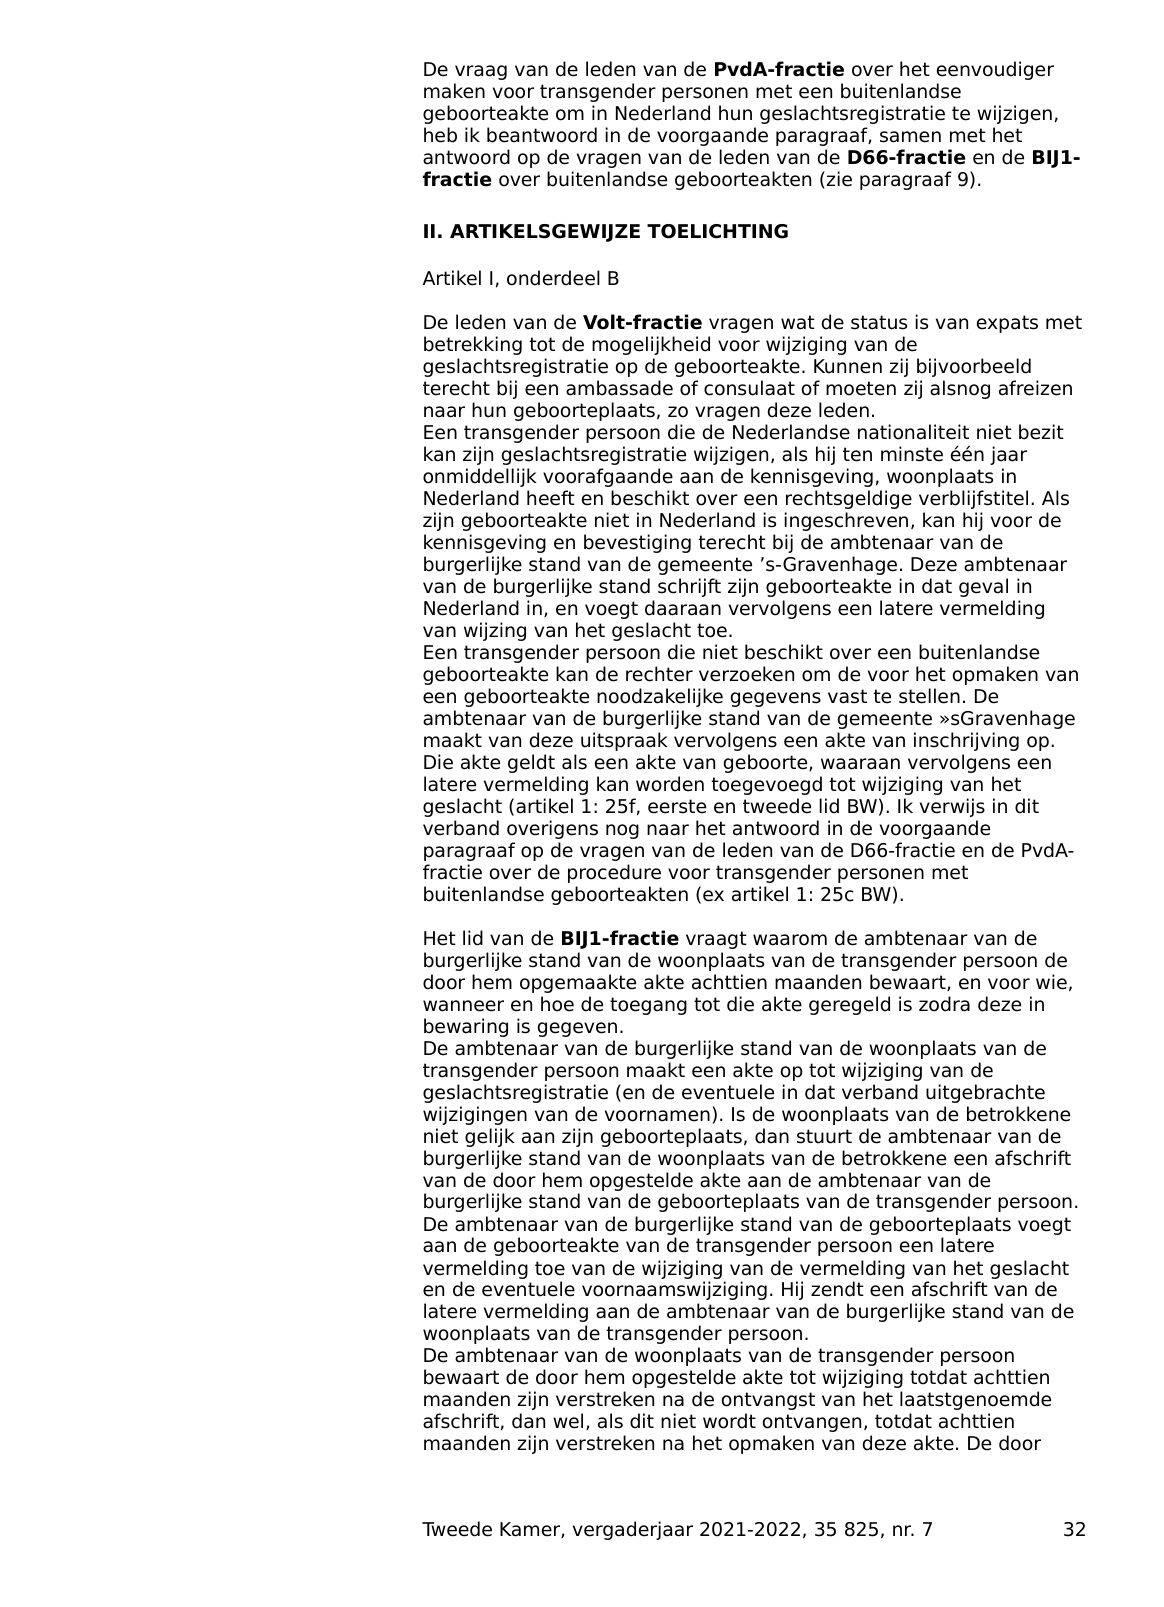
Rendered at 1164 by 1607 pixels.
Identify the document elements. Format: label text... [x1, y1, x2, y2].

text Een transgender persoon die de Nederlandse nationaliteit niet bezit kan zijn geslachtsregistratie wijzigen, als hij ten minste één jaar onmiddellijk voorafgaande aan de kennisgeving, woonplaats in Nederland heeft en beschikt over een rechtsgeldige verblijfstitel. Als zijn geboorteakte niet in Nederland is ingeschreven, kan hij voor de kennisgeving en bevestiging terecht bij de ambtenaar van de burgerlijke stand van de gemeente ’s-Gravenhage. Deze ambtenaar van de burgerlijke stand schrijft zijn geboorteakte in dat geval in Nederland in, en voegt daaraan vervolgens een latere vermelding van wijzing van het geslacht toe. [422, 422, 1087, 642]
text Een transgender persoon die niet beschikt over een buitenlandse geboorteakte kan de rechter verzoeken om de voor het opmaken van een geboorteakte noodzakelijke gegevens vast te stellen. De ambtenaar van de burgerlijke stand van de gemeente »sGravenhage maakt van deze uitspraak vervolgens een akte van inschrijving op. Die akte geldt als een akte van geboorte, waaraan vervolgens een latere vermelding kan worden toegevoegd tot wijziging van het geslacht (artikel 1: 25f, eerste en tweede lid BW). Ik verwijs in dit verband overigens nog naar het antwoord in de voorgaande paragraaf op de vragen van de leden van de D66-fractie en de PvdA-fractie over de procedure voor transgender personen met buitenlandse geboorteakten (ex artikel 1: 25c BW). [422, 642, 1087, 906]
text De leden van de Volt-fractie vragen wat de status is van expats met betrekking tot de mogelijkheid voor wijziging van de geslachtsregistratie op de geboorteakte. Kunnen zij bijvoorbeeld terecht bij een ambassade of consulaat of moeten zij alsnog afreizen naar hun geboorteplaats, zo vragen deze leden. [422, 312, 1087, 422]
subtitle II. ARTIKELSGEWIJZE TOELICHTING [422, 221, 1087, 243]
text De ambtenaar van de woonplaats van de transgender persoon bewaart de door hem opgestelde akte tot wijziging totdat achttien maanden zijn verstreken na de ontvangst van het laatstgenoemde afschrift, dan wel, als dit niet wordt ontvangen, totdat achttien maanden zijn verstreken na het opmaken van deze akte. De door [422, 1345, 1087, 1455]
text De ambtenaar van de burgerlijke stand van de geboorteplaats voegt aan de geboorteakte van de transgender persoon een latere vermelding toe van de wijziging van de vermelding van het geslacht en de eventuele voornaamswijziging. Hij zendt een afschrift van de latere vermelding aan de ambtenaar van de burgerlijke stand van de woonplaats van de transgender persoon. [422, 1213, 1087, 1345]
text De ambtenaar van de burgerlijke stand van de woonplaats van de transgender persoon maakt een akte op tot wijziging van de geslachtsregistratie (en de eventuele in dat verband uitgebrachte wijzigingen van de voornamen). Is de woonplaats van de betrokkene niet gelijk aan zijn geboorteplaats, dan stuurt de ambtenaar van de burgerlijke stand van de woonplaats van de betrokkene een afschrift van de door hem opgestelde akte aan de ambtenaar van de burgerlijke stand van de geboorteplaats van de transgender persoon. [422, 1038, 1087, 1213]
text De vraag van de leden van de PvdA-fractie over het eenvoudiger maken voor transgender personen met een buitenlandse geboorteakte om in Nederland hun geslachtsregistratie te wijzigen, heb ik beantwoord in de voorgaande paragraaf, samen met het antwoord op de vragen van de leden van de D66-fractie en de BIJ1-fractie over buitenlandse geboorteakten (zie paragraaf 9). [422, 59, 1087, 191]
text Het lid van de BIJ1-fractie vraagt waarom de ambtenaar van de burgerlijke stand van de woonplaats van de transgender persoon de door hem opgemaakte akte achttien maanden bewaart, en voor wie, wanneer en hoe de toegang tot die akte geregeld is zodra deze in bewaring is gegeven. [422, 928, 1087, 1038]
subtitle Artikel I, onderdeel B [422, 268, 1087, 290]
